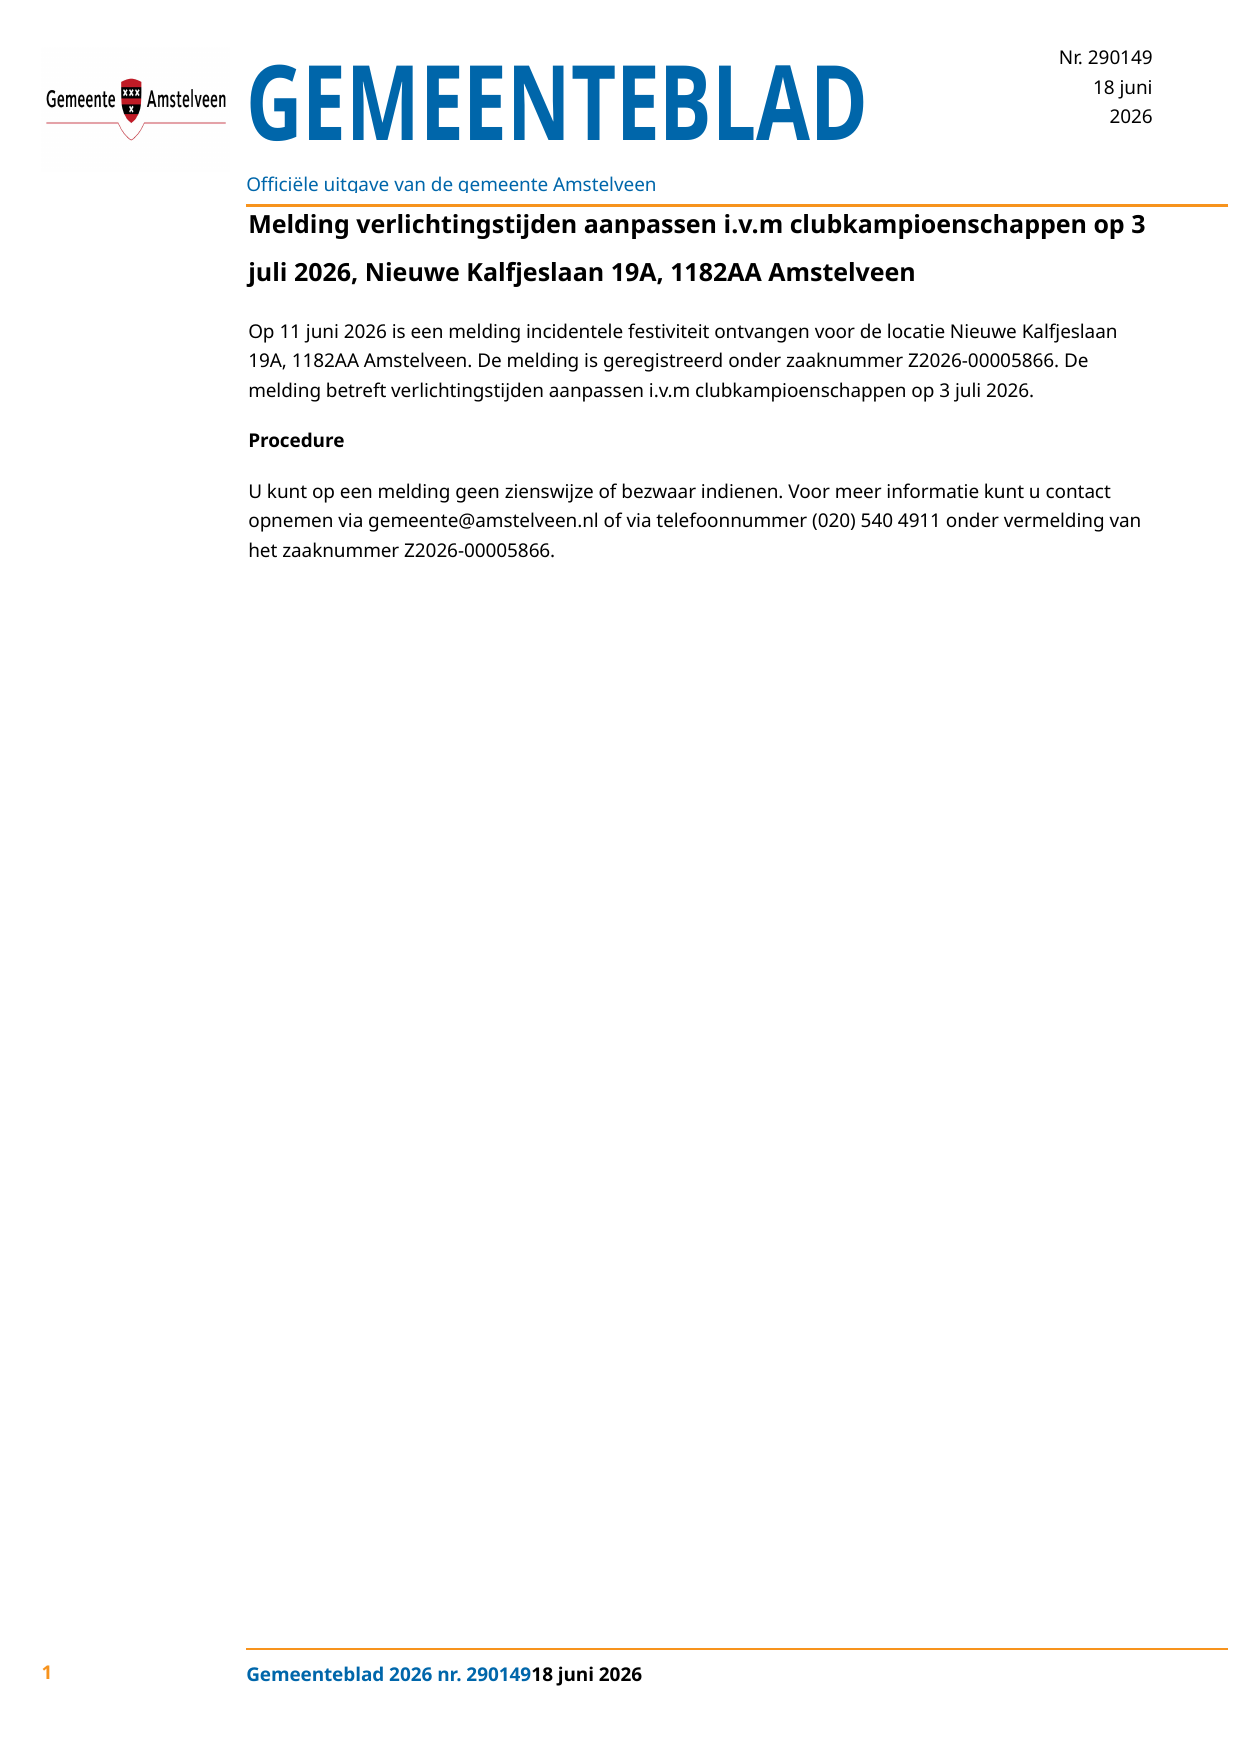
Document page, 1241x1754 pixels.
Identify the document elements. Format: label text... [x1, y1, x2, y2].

text Op 11 juni 2026 is een melding incidentele festiviteit ontvangen voor de locatie Nieuwe Kalfjeslaan 19A, 1182AA Amstelveen. De melding is geregistreerd onder zaaknummer Z2026-00005866. De melding betreft verlichtingstijden aanpassen i.v.m clubkampioenschappen op 3 juli 2026. [248, 318, 1152, 403]
text U kunt op een melding geen zienswijze of bezwaar indienen. Voor meer informatie kunt u contact opnemen via gemeente@amstelveen.nl of via telefoonnummer (020) 540 4911 onder vermelding van het zaaknummer Z2026-00005866. [248, 478, 1152, 563]
text Melding verlichtingstijden aanpassen i.v.m clubkampioenschappen op 3 juli 2026, Nieuwe Kalfjeslaan 19A, 1182AA Amstelveen [248, 207, 1152, 288]
text Procedure [248, 427, 1152, 453]
picture [41, 47, 231, 172]
